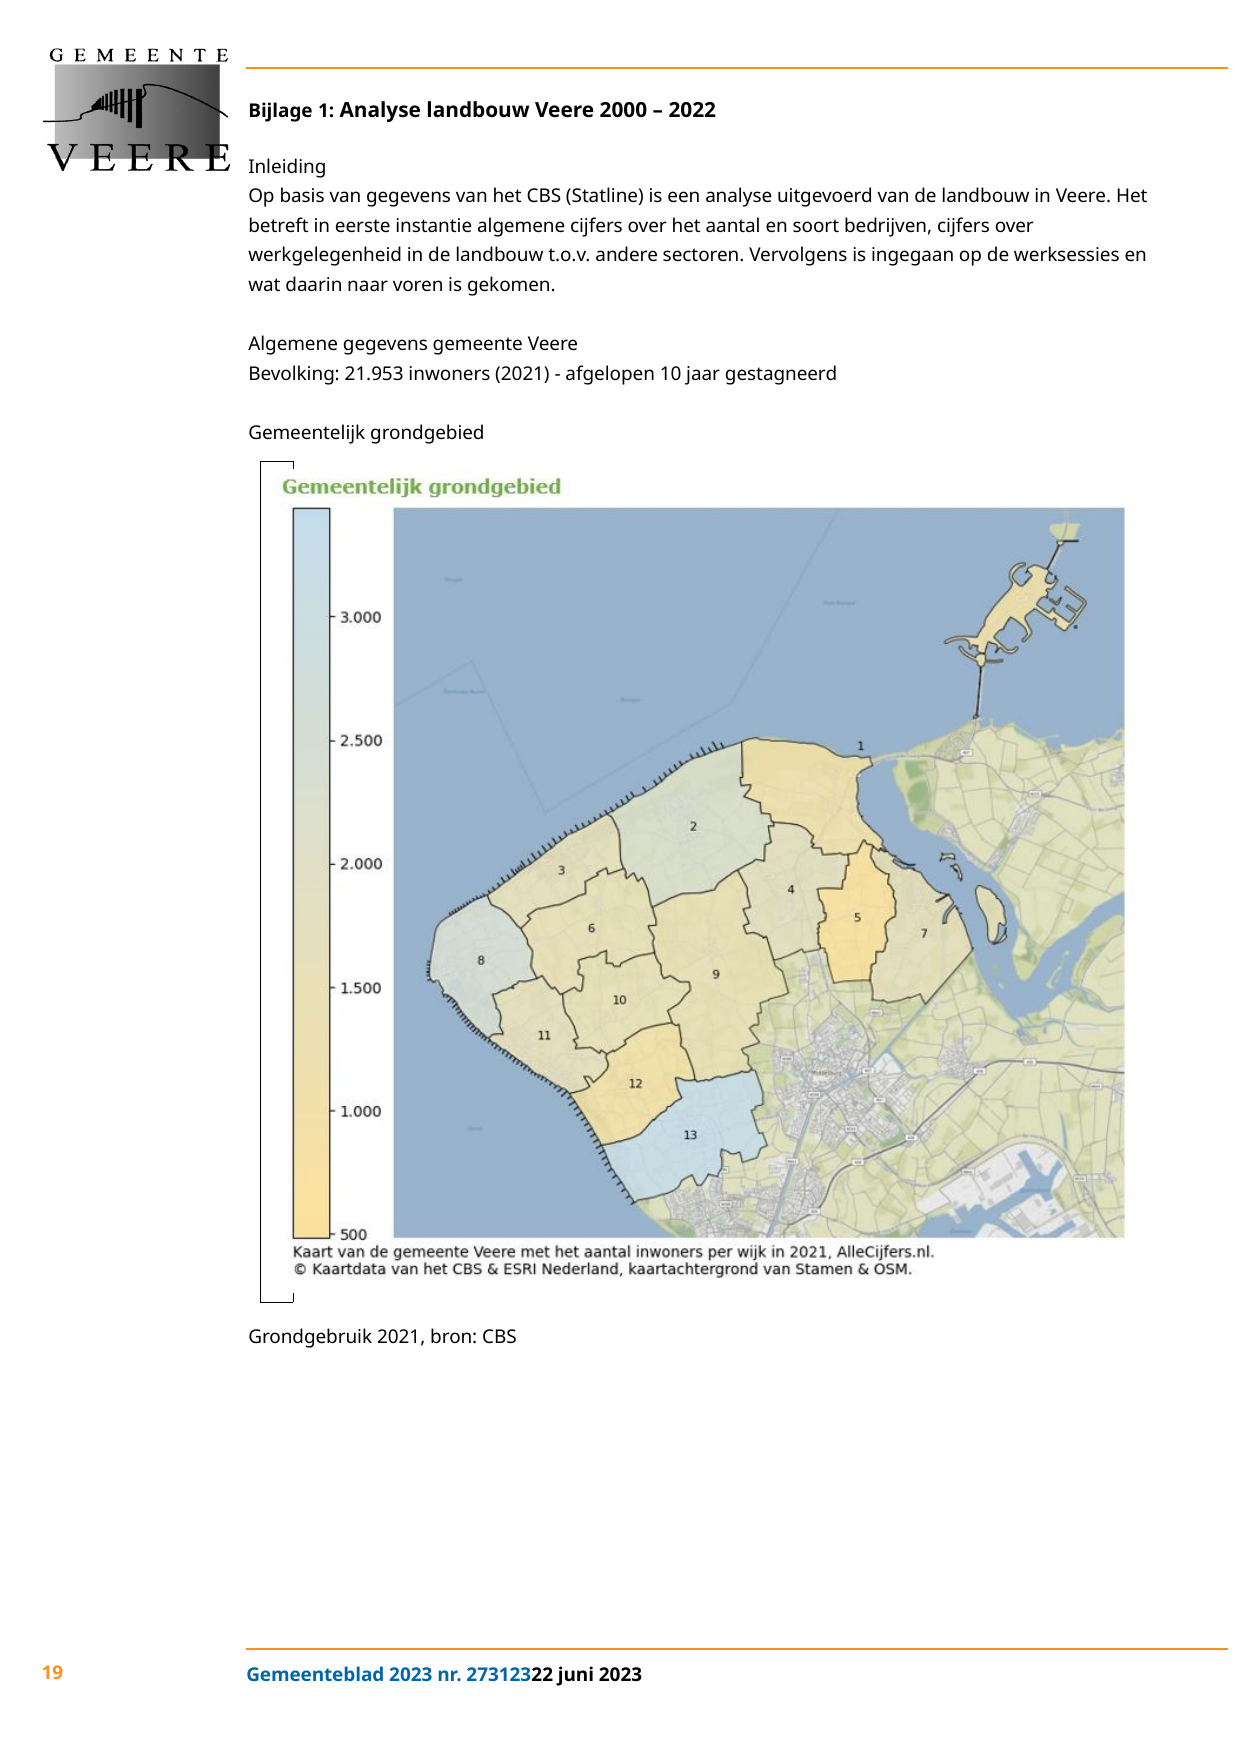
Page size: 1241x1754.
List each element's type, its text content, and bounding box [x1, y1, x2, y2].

picture [41, 47, 231, 172]
text Bijlage 1: Analyse landbouw Veere 2000 – 2022 [248, 95, 1152, 123]
text Bevolking: 21.953 inwoners (2021) - afgelopen 10 jaar gestagneerd [248, 360, 1152, 386]
text Algemene gegevens gemeente Veere [248, 330, 1152, 356]
text Grondgebruik 2021, bron: CBS [248, 1323, 1152, 1349]
text Inleiding [248, 153, 1152, 179]
text Gemeentelijk grondgebied [248, 419, 1152, 445]
picture [268, 469, 1173, 1293]
text Op basis van gegevens van het CBS (Statline) is een analyse uitgevoerd van de landbouw in Veere. Het betreft in eerste instantie algemene cijfers over het aantal en soort bedrijven, cijfers over werkgelegenheid in de landbouw t.o.v. andere sectoren. Vervolgens is ingegaan op de werksessies en wat daarin naar voren is gekomen. [248, 182, 1152, 297]
